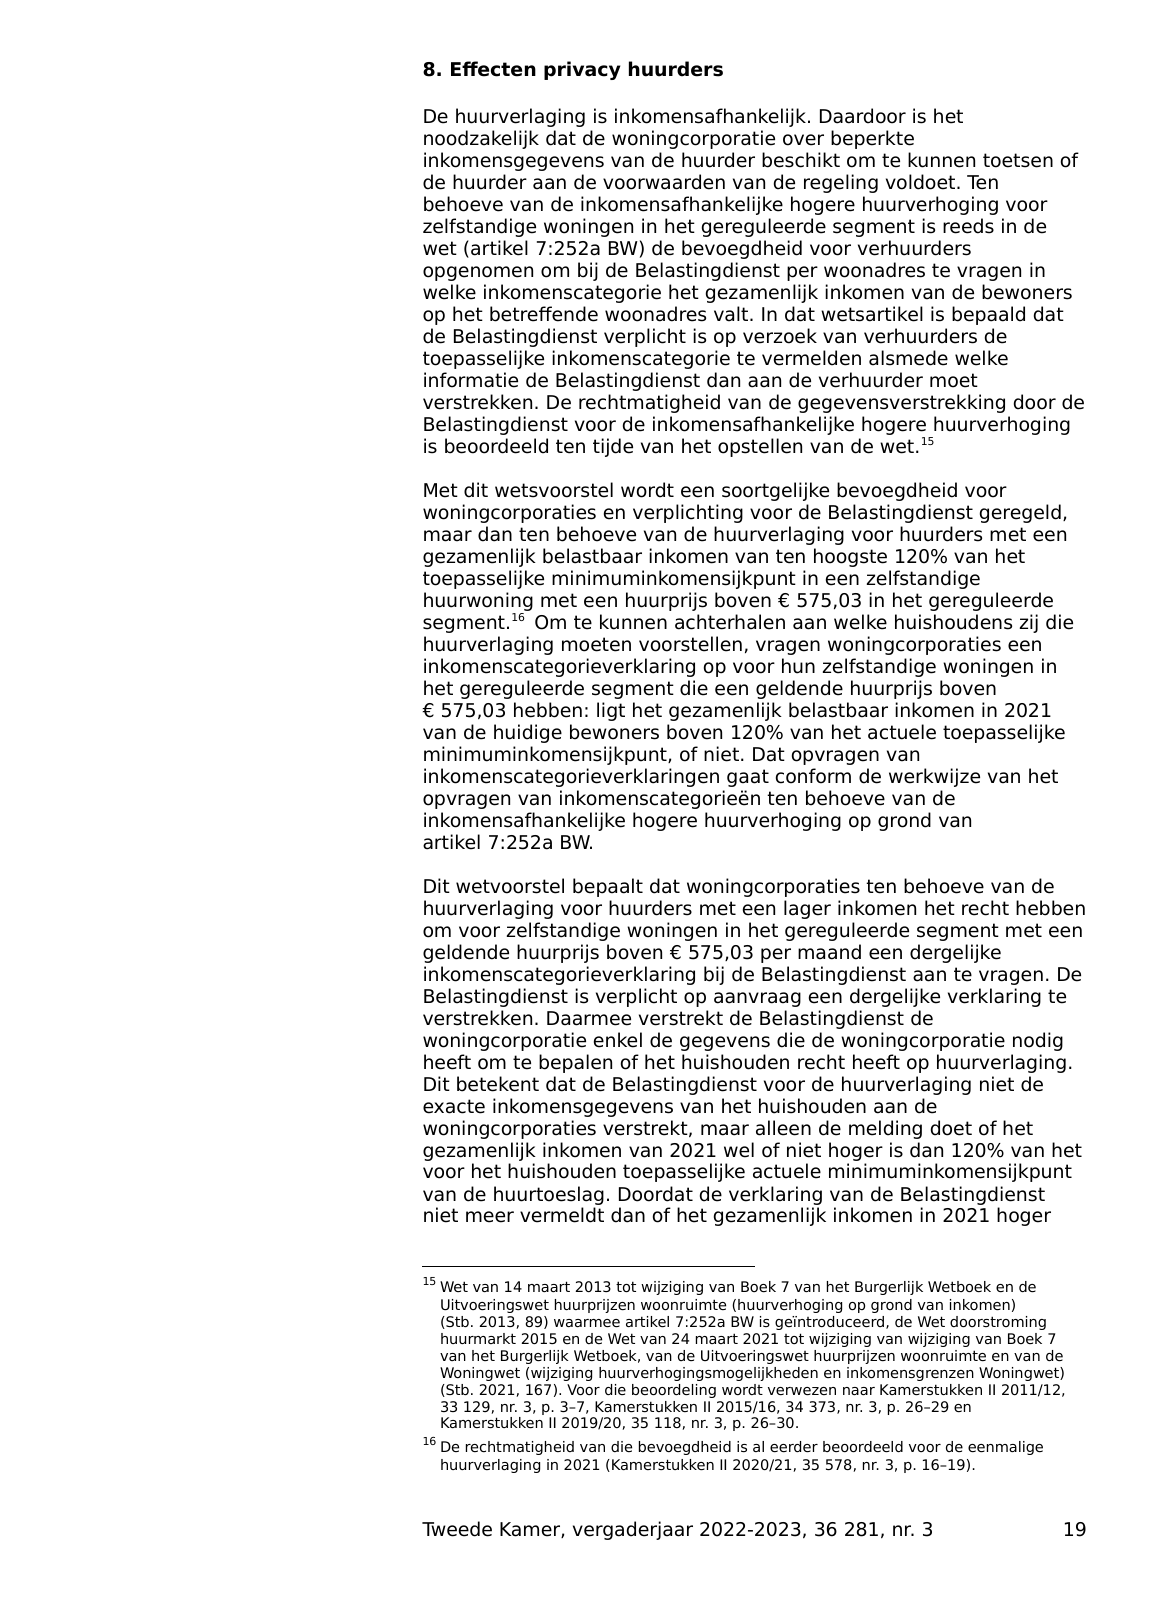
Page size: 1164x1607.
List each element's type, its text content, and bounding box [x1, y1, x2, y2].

text De huurverlaging is inkomensafhankelijk. Daardoor is het noodzakelijk dat de woningcorporatie over beperkte inkomensgegevens van de huurder beschikt om te kunnen toetsen of de huurder aan de voorwaarden van de regeling voldoet. Ten behoeve van de inkomensafhankelijke hogere huurverhoging voor zelfstandige woningen in het gereguleerde segment is reeds in de wet (artikel 7:252a BW) de bevoegdheid voor verhuurders opgenomen om bij de Belastingdienst per woonadres te vragen in welke inkomenscategorie het gezamenlijk inkomen van de bewoners op het betreffende woonadres valt. In dat wetsartikel is bepaald dat de Belastingdienst verplicht is op verzoek van verhuurders de toepasselijke inkomenscategorie te vermelden alsmede welke informatie de Belastingdienst dan aan de verhuurder moet verstrekken. De rechtmatigheid van de gegevensverstrekking door de Belastingdienst voor de inkomensafhankelijke hogere huurverhoging is beoordeeld ten tijde van het opstellen van de wet. [422, 106, 1087, 458]
text De rechtmatigheid van die bevoegdheid is al eerder beoordeeld voor de eenmalige huurverlaging in 2021 (Kamerstukken II 2020/21, 35 578, nr. 3, p. 16–19). [422, 1435, 1087, 1474]
text Dit wetvoorstel bepaalt dat woningcorporaties ten behoeve van de huurverlaging voor huurders met een lager inkomen het recht hebben om voor zelfstandige woningen in het gereguleerde segment met een geldende huurprijs boven € 575,03 per maand een dergelijke inkomenscategorieverklaring bij de Belastingdienst aan te vragen. De Belastingdienst is verplicht op aanvraag een dergelijke verklaring te verstrekken. Daarmee verstrekt de Belastingdienst de woningcorporatie enkel de gegevens die de woningcorporatie nodig heeft om te bepalen of het huishouden recht heeft op huurverlaging. Dit betekent dat de Belastingdienst voor de huurverlaging niet de exacte inkomensgegevens van het huishouden aan de woningcorporaties verstrekt, maar alleen de melding doet of het gezamenlijk inkomen van 2021 wel of niet hoger is dan 120% van het voor het huishouden toepasselijke actuele minimuminkomensijkpunt van de huurtoeslag. Doordat de verklaring van de Belastingdienst niet meer vermeldt dan of het gezamenlijk inkomen in 2021 hoger [422, 876, 1087, 1227]
subtitle 8. Effecten privacy huurders [422, 59, 1087, 81]
text Wet van 14 maart 2013 tot wijziging van Boek 7 van het Burgerlijk Wetboek en de Uitvoeringswet huurprijzen woonruimte (huurverhoging op grond van inkomen) (Stb. 2013, 89) waarmee artikel 7:252a BW is geïntroduceerd, de Wet doorstroming huurmarkt 2015 en de Wet van 24 maart 2021 tot wijziging van wijziging van Boek 7 van het Burgerlijk Wetboek, van de Uitvoeringswet huurprijzen woonruimte en van de Woningwet (wijziging huurverhogingsmogelijkheden en inkomensgrenzen Woningwet) (Stb. 2021, 167). Voor die beoordeling wordt verwezen naar Kamerstukken II 2011/12, 33 129, nr. 3, p. 3–7, Kamerstukken II 2015/16, 34 373, nr. 3, p. 26–29 en Kamerstukken II 2019/20, 35 118, nr. 3, p. 26–30. [422, 1275, 1087, 1432]
text Met dit wetsvoorstel wordt een soortgelijke bevoegdheid voor woningcorporaties en verplichting voor de Belastingdienst geregeld, maar dan ten behoeve van de huurverlaging voor huurders met een gezamenlijk belastbaar inkomen van ten hoogste 120% van het toepasselijke minimuminkomensijkpunt in een zelfstandige huurwoning met een huurprijs boven € 575,03 in het gereguleerde segment. Om te kunnen achterhalen aan welke huishoudens zij die huurverlaging moeten voorstellen, vragen woningcorporaties een inkomenscategorieverklaring op voor hun zelfstandige woningen in het gereguleerde segment die een geldende huurprijs boven € 575,03 hebben: ligt het gezamenlijk belastbaar inkomen in 2021 van de huidige bewoners boven 120% van het actuele toepasselijke minimuminkomensijkpunt, of niet. Dat opvragen van inkomenscategorieverklaringen gaat conform de werkwijze van het opvragen van inkomenscategorieën ten behoeve van de inkomensafhankelijke hogere huurverhoging op grond van artikel 7:252a BW. [422, 480, 1087, 853]
